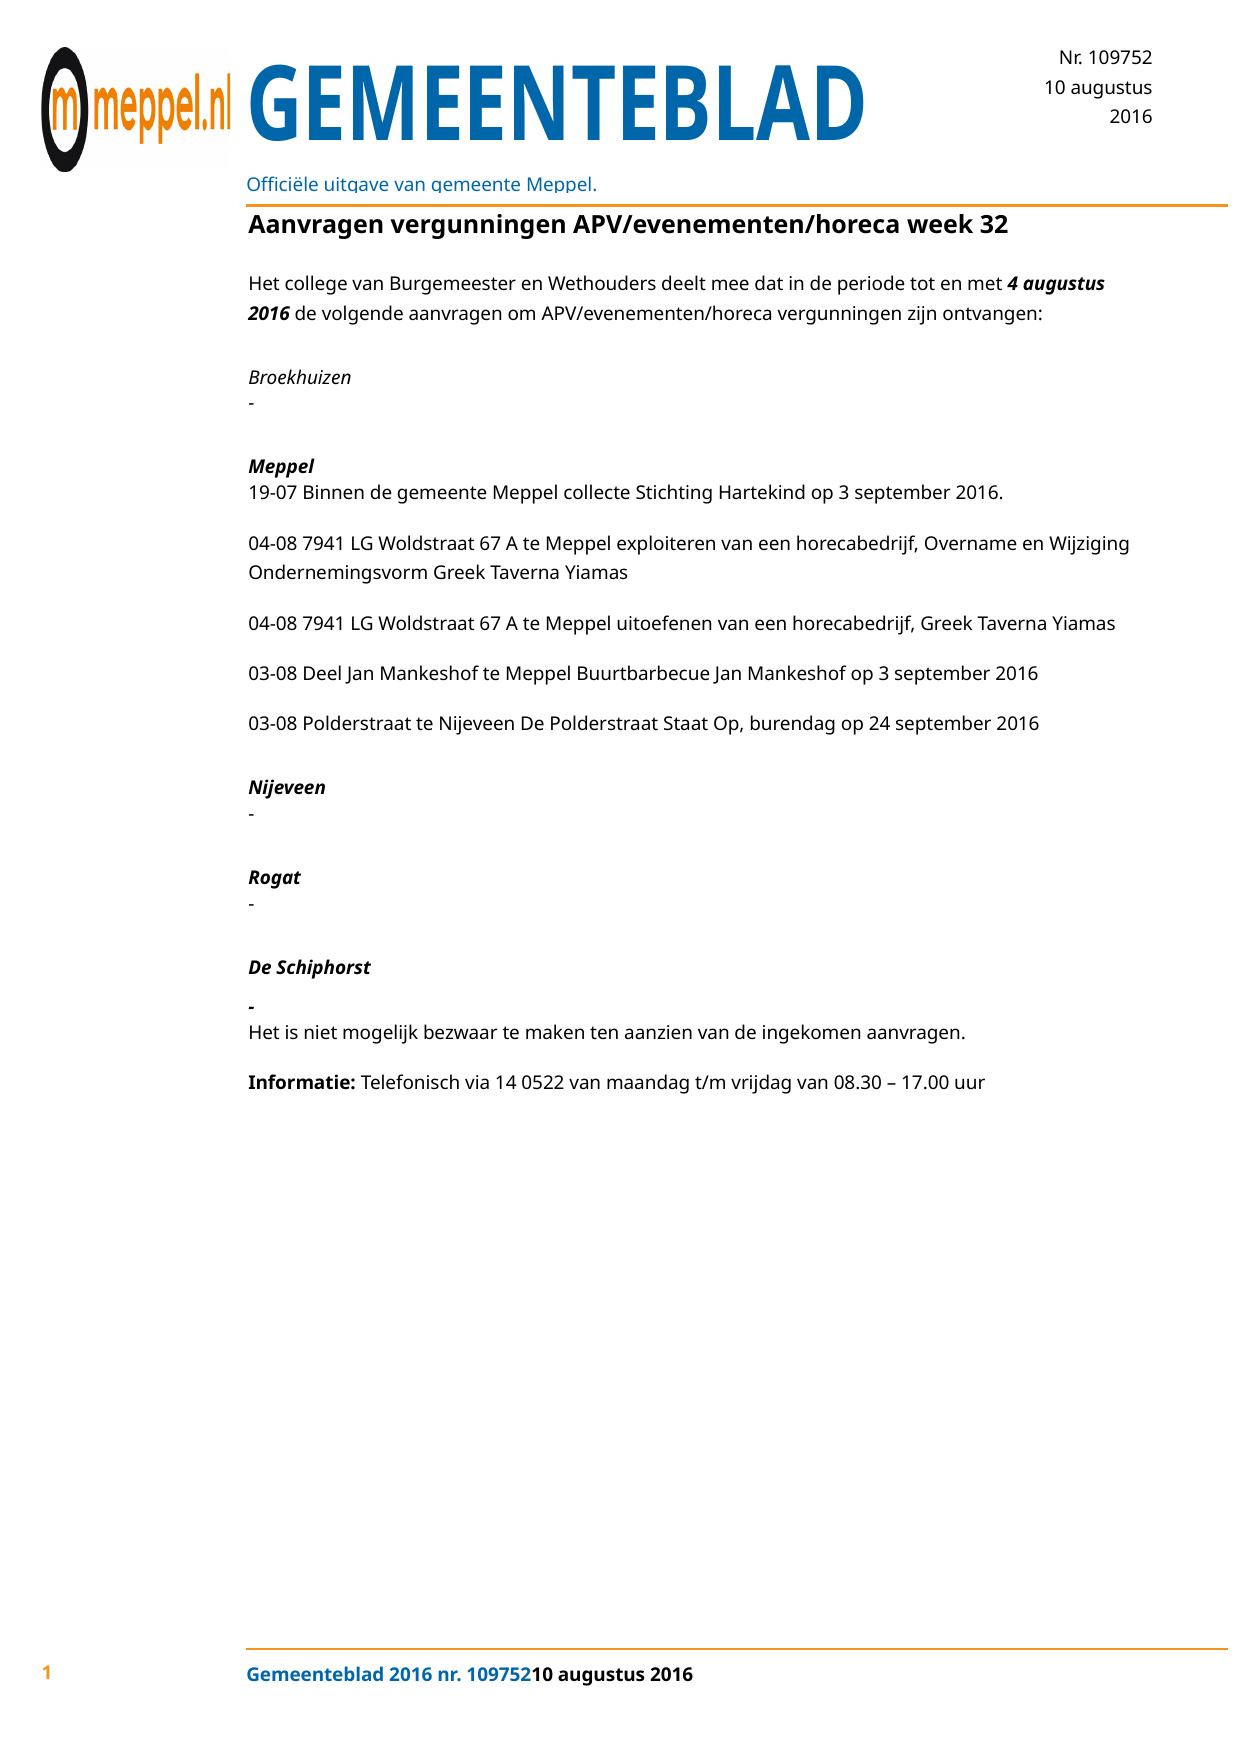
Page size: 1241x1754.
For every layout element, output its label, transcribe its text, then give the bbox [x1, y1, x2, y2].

text - [248, 389, 1152, 415]
text Meppel [248, 453, 1152, 479]
text Broekhuizen [248, 364, 1152, 389]
text Het is niet mogelijk bezwaar te maken ten aanzien van de ingekomen aanvragen. [248, 1019, 1152, 1044]
text 04-08 7941 LG Woldstraat 67 A te Meppel exploiteren van een horecabedrijf, Overname en Wijziging Ondernemingsvorm Greek Taverna Yiamas [248, 530, 1152, 585]
text Nijeveen [248, 774, 1152, 800]
text - [248, 890, 1152, 916]
text De Schiphorst [248, 954, 1152, 979]
text Het college van Burgemeester en Wethouders deelt mee dat in de periode tot en met 4 augustus 2016 de volgende aanvragen om APV/evenementen/horeca vergunningen zijn ontvangen: [248, 270, 1152, 326]
text - [248, 993, 1152, 1019]
text 19-07 Binnen de gemeente Meppel collecte Stichting Hartekind op 3 september 2016. [248, 479, 1152, 505]
text 03-08 Polderstraat te Nijeveen De Polderstraat Staat Op, burendag op 24 september 2016 [248, 711, 1152, 736]
text Rogat [248, 864, 1152, 890]
text 04-08 7941 LG Woldstraat 67 A te Meppel uitoefenen van een horecabedrijf, Greek Taverna Yiamas [248, 610, 1152, 635]
text Informatie: Telefonisch via 14 0522 van maandag t/m vrijdag van 08.30 – 17.00 uur [248, 1069, 1152, 1095]
picture [41, 47, 231, 172]
text 03-08 Deel Jan Mankeshof te Meppel Buurtbarbecue Jan Mankeshof op 3 september 2016 [248, 660, 1152, 686]
text - [248, 800, 1152, 826]
text Aanvragen vergunningen APV/evenementen/horeca week 32 [248, 207, 1152, 241]
